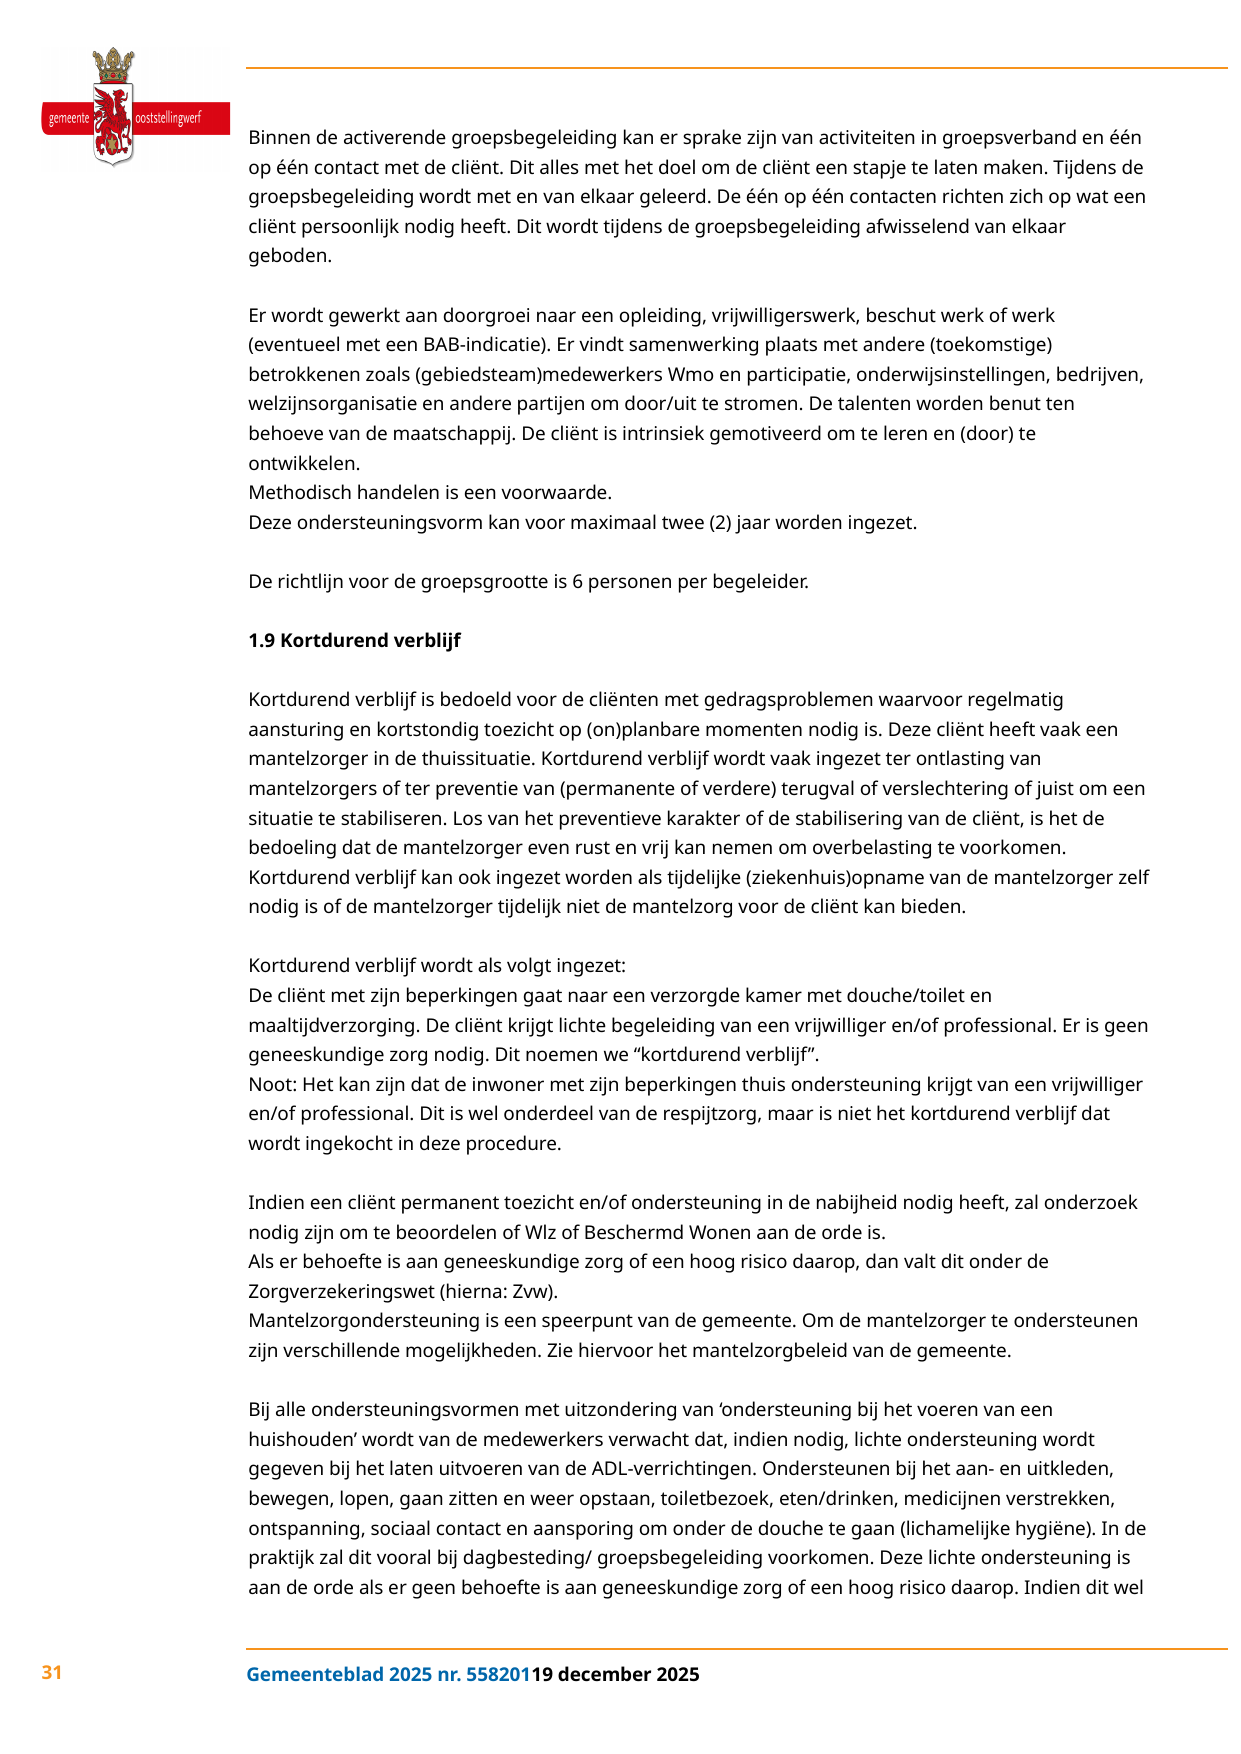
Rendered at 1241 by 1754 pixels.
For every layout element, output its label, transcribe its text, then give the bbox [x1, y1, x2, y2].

text Noot: Het kan zijn dat de inwoner met zijn beperkingen thuis ondersteuning krijgt van een vrijwilliger en/of professional. Dit is wel onderdeel van de respijtzorg, maar is niet het kortdurend verblijf dat wordt ingekocht in deze procedure. [248, 1071, 1152, 1156]
text Als er behoefte is aan geneeskundige zorg of een hoog risico daarop, dan valt dit onder de Zorgverzekeringswet (hierna: Zvw). [248, 1248, 1152, 1304]
text Indien een cliënt permanent toezicht en/of ondersteuning in de nabijheid nodig heeft, zal onderzoek nodig zijn om te beoordelen of Wlz of Beschermd Wonen aan de orde is. [248, 1189, 1152, 1245]
text Mantelzorgondersteuning is een speerpunt van de gemeente. Om de mantelzorger te ondersteunen zijn verschillende mogelijkheden. Zie hiervoor het mantelzorgbeleid van de gemeente. [248, 1308, 1152, 1363]
text Kortdurend verblijf is bedoeld voor de cliënten met gedragsproblemen waarvoor regelmatig aansturing en kortstondig toezicht op (on)planbare momenten nodig is. Deze cliënt heeft vaak een mantelzorger in de thuissituatie. Kortdurend verblijf wordt vaak ingezet ter ontlasting van mantelzorgers of ter preventie van (permanente of verdere) terugval of verslechtering of juist om een situatie te stabiliseren. Los van het preventieve karakter of de stabilisering van de cliënt, is het de bedoeling dat de mantelzorger even rust en vrij kan nemen om overbelasting te voorkomen. Kortdurend verblijf kan ook ingezet worden als tijdelijke (ziekenhuis)opname van de mantelzorger zelf nodig is of de mantelzorger tijdelijk niet de mantelzorg voor de cliënt kan bieden. [248, 686, 1152, 919]
text Deze ondersteuningsvorm kan voor maximaal twee (2) jaar worden ingezet. [248, 509, 1152, 535]
text Binnen de activerende groepsbegeleiding kan er sprake zijn van activiteiten in groepsverband en één op één contact met de cliënt. Dit alles met het doel om de cliënt een stapje te laten maken. Tijdens de groepsbegeleiding wordt met en van elkaar geleerd. De één op één contacten richten zich op wat een cliënt persoonlijk nodig heeft. Dit wordt tijdens de groepsbegeleiding afwisselend van elkaar geboden. [248, 124, 1152, 268]
text Bij alle ondersteuningsvormen met uitzondering van ‘ondersteuning bij het voeren van een huishouden’ wordt van de medewerkers verwacht dat, indien nodig, lichte ondersteuning wordt gegeven bij het laten uitvoeren van de ADL-verrichtingen. Ondersteunen bij het aan- en uitkleden, bewegen, lopen, gaan zitten en weer opstaan, toiletbezoek, eten/drinken, medicijnen verstrekken, ontspanning, sociaal contact en aansporing om onder de douche te gaan (lichamelijke hygiëne). In de praktijk zal dit vooral bij dagbesteding/ groepsbegeleiding voorkomen. Deze lichte ondersteuning is aan de orde als er geen behoefte is aan geneeskundige zorg of een hoog risico daarop. Indien dit wel [248, 1396, 1152, 1600]
text Er wordt gewerkt aan doorgroei naar een opleiding, vrijwilligerswerk, beschut werk of werk (eventueel met een BAB-indicatie). Er vindt samenwerking plaats met andere (toekomstige) betrokkenen zoals (gebiedsteam)medewerkers Wmo en participatie, onderwijsinstellingen, bedrijven, welzijnsorganisatie en andere partijen om door/uit te stromen. De talenten worden benut ten behoeve van de maatschappij. De cliënt is intrinsiek gemotiveerd om te leren en (door) te ontwikkelen. [248, 302, 1152, 476]
text De richtlijn voor de groepsgrootte is 6 personen per begeleider. [248, 568, 1152, 594]
picture [41, 47, 231, 172]
text Kortdurend verblijf wordt als volgt ingezet: [248, 953, 1152, 978]
text 1.9 Kortdurend verblijf [248, 627, 1152, 653]
text De cliënt met zijn beperkingen gaat naar een verzorgde kamer met douche/toilet en maaltijdverzorging. De cliënt krijgt lichte begeleiding van een vrijwilliger en/of professional. Er is geen geneeskundige zorg nodig. Dit noemen we “kortdurend verblijf”. [248, 982, 1152, 1067]
text Methodisch handelen is een voorwaarde. [248, 479, 1152, 505]
